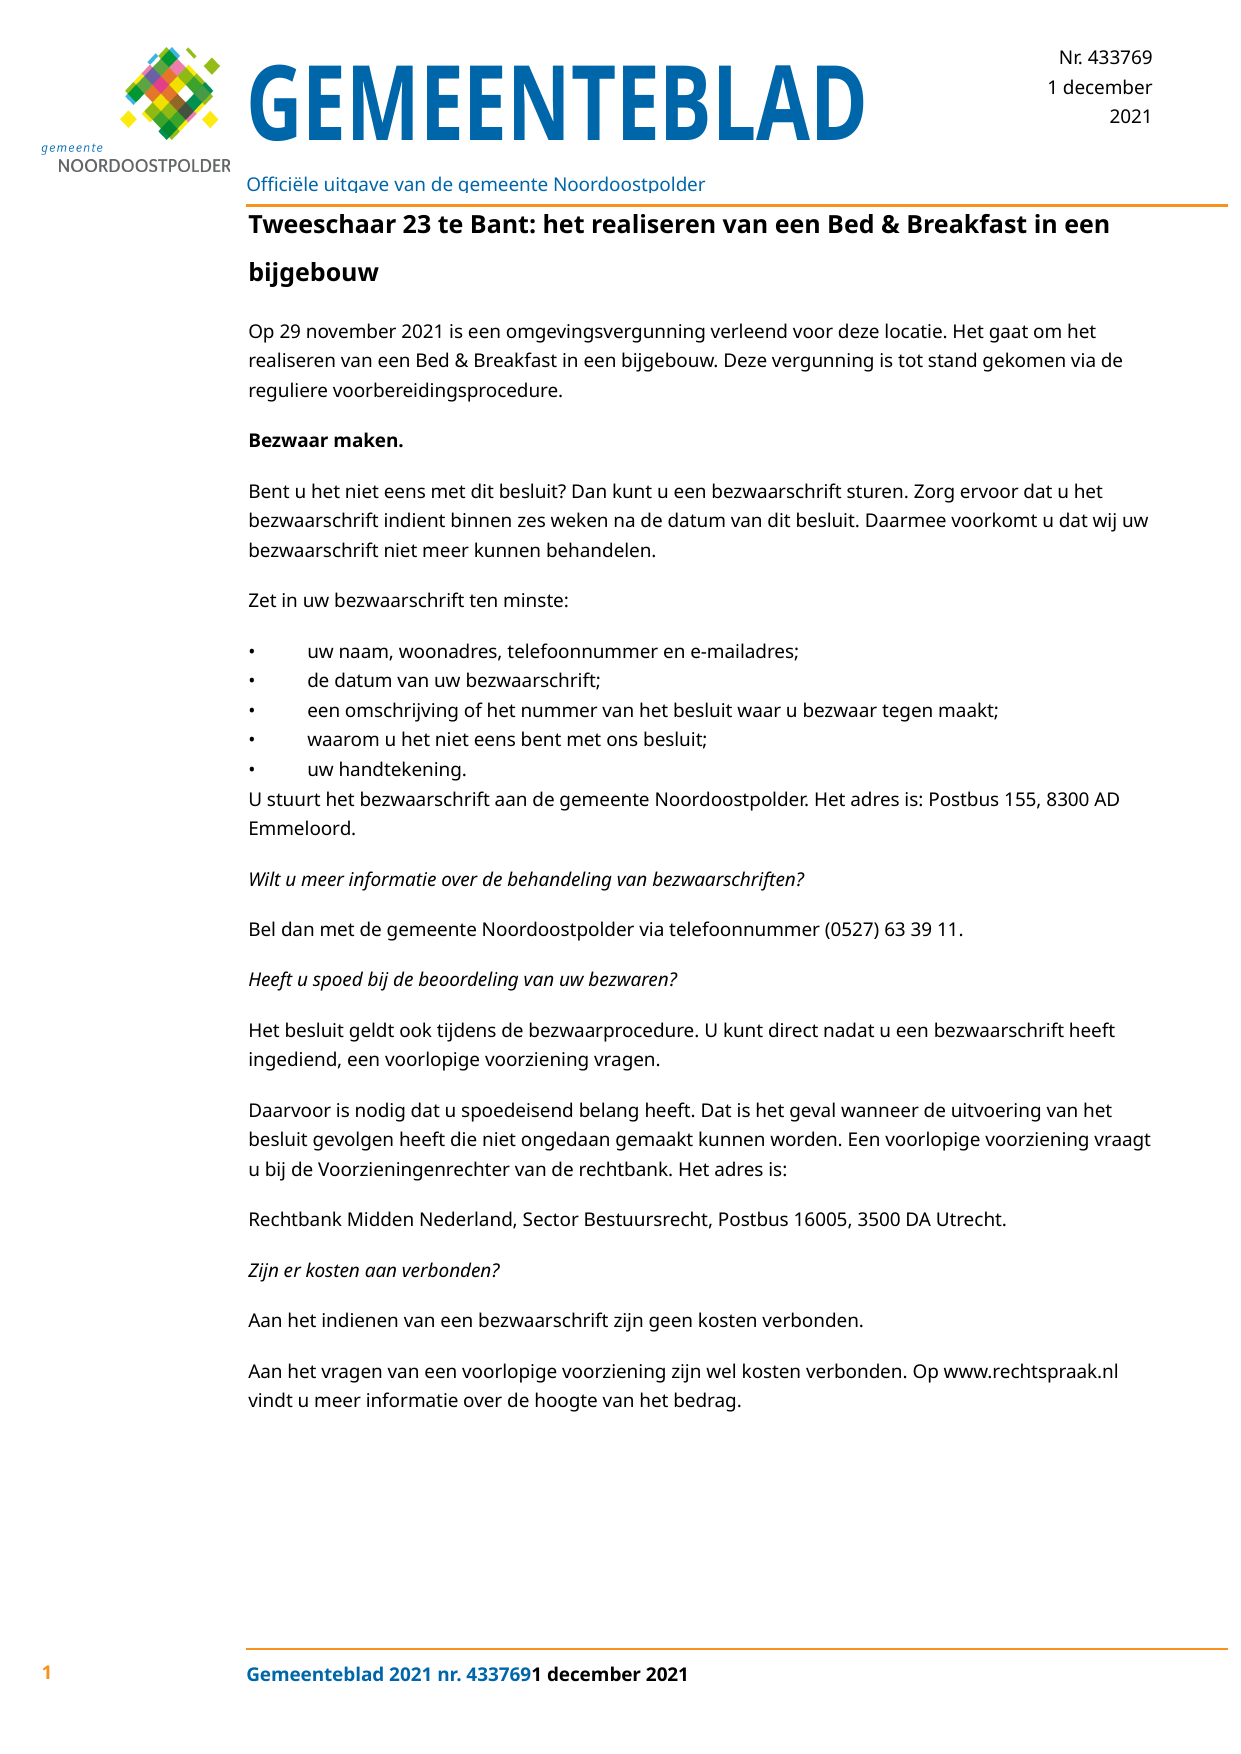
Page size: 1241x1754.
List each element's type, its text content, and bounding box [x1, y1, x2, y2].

text Wilt u meer informatie over de behandeling van bezwaarschriften? [248, 866, 1152, 892]
text Aan het indienen van een bezwaarschrift zijn geen kosten verbonden. [248, 1307, 1152, 1333]
list uw naam, woonadres, telefoonnummer en e-mailadres; [248, 638, 1152, 664]
text U stuurt het bezwaarschrift aan de gemeente Noordoostpolder. Het adres is: Postbus 155, 8300 AD Emmeloord. [248, 786, 1152, 841]
list uw handtekening. [248, 756, 1152, 782]
list een omschrijving of het nummer van het besluit waar u bezwaar tegen maakt; [248, 697, 1152, 723]
text Heeft u spoed bij de beoordeling van uw bezwaren? [248, 967, 1152, 992]
text Het besluit geldt ook tijdens de bezwaarprocedure. U kunt direct nadat u een bezwaarschrift heeft ingediend, een voorlopige voorziening vragen. [248, 1017, 1152, 1072]
list de datum van uw bezwaarschrift; [248, 667, 1152, 693]
text Zijn er kosten aan verbonden? [248, 1257, 1152, 1283]
picture [41, 47, 231, 172]
text Bel dan met de gemeente Noordoostpolder via telefoonnummer (0527) 63 39 11. [248, 916, 1152, 942]
text Aan het vragen van een voorlopige voorziening zijn wel kosten verbonden. Op www.rechtspraak.nl vindt u meer informatie over de hoogte van het bedrag. [248, 1358, 1152, 1413]
text Daarvoor is nodig dat u spoedeisend belang heeft. Dat is het geval wanneer de uitvoering van het besluit gevolgen heeft die niet ongedaan gemaakt kunnen worden. Een voorlopige voorziening vraagt u bij de Voorzieningenrechter van de rechtbank. Het adres is: [248, 1097, 1152, 1182]
text Zet in uw bezwaarschrift ten minste: [248, 587, 1152, 613]
text Tweeschaar 23 te Bant: het realiseren van een Bed & Breakfast in een bijgebouw [248, 207, 1152, 288]
text Rechtbank Midden Nederland, Sector Bestuursrecht, Postbus 16005, 3500 DA Utrecht. [248, 1207, 1152, 1232]
text Bent u het niet eens met dit besluit? Dan kunt u een bezwaarschrift sturen. Zorg ervoor dat u het bezwaarschrift indient binnen zes weken na de datum van dit besluit. Daarmee voorkomt u dat wij uw bezwaarschrift niet meer kunnen behandelen. [248, 478, 1152, 563]
text Bezwaar maken. [248, 427, 1152, 453]
list waarom u het niet eens bent met ons besluit; [248, 727, 1152, 752]
text Op 29 november 2021 is een omgevingsvergunning verleend voor deze locatie. Het gaat om het realiseren van een Bed & Breakfast in een bijgebouw. Deze vergunning is tot stand gekomen via de reguliere voorbereidingsprocedure. [248, 318, 1152, 403]
